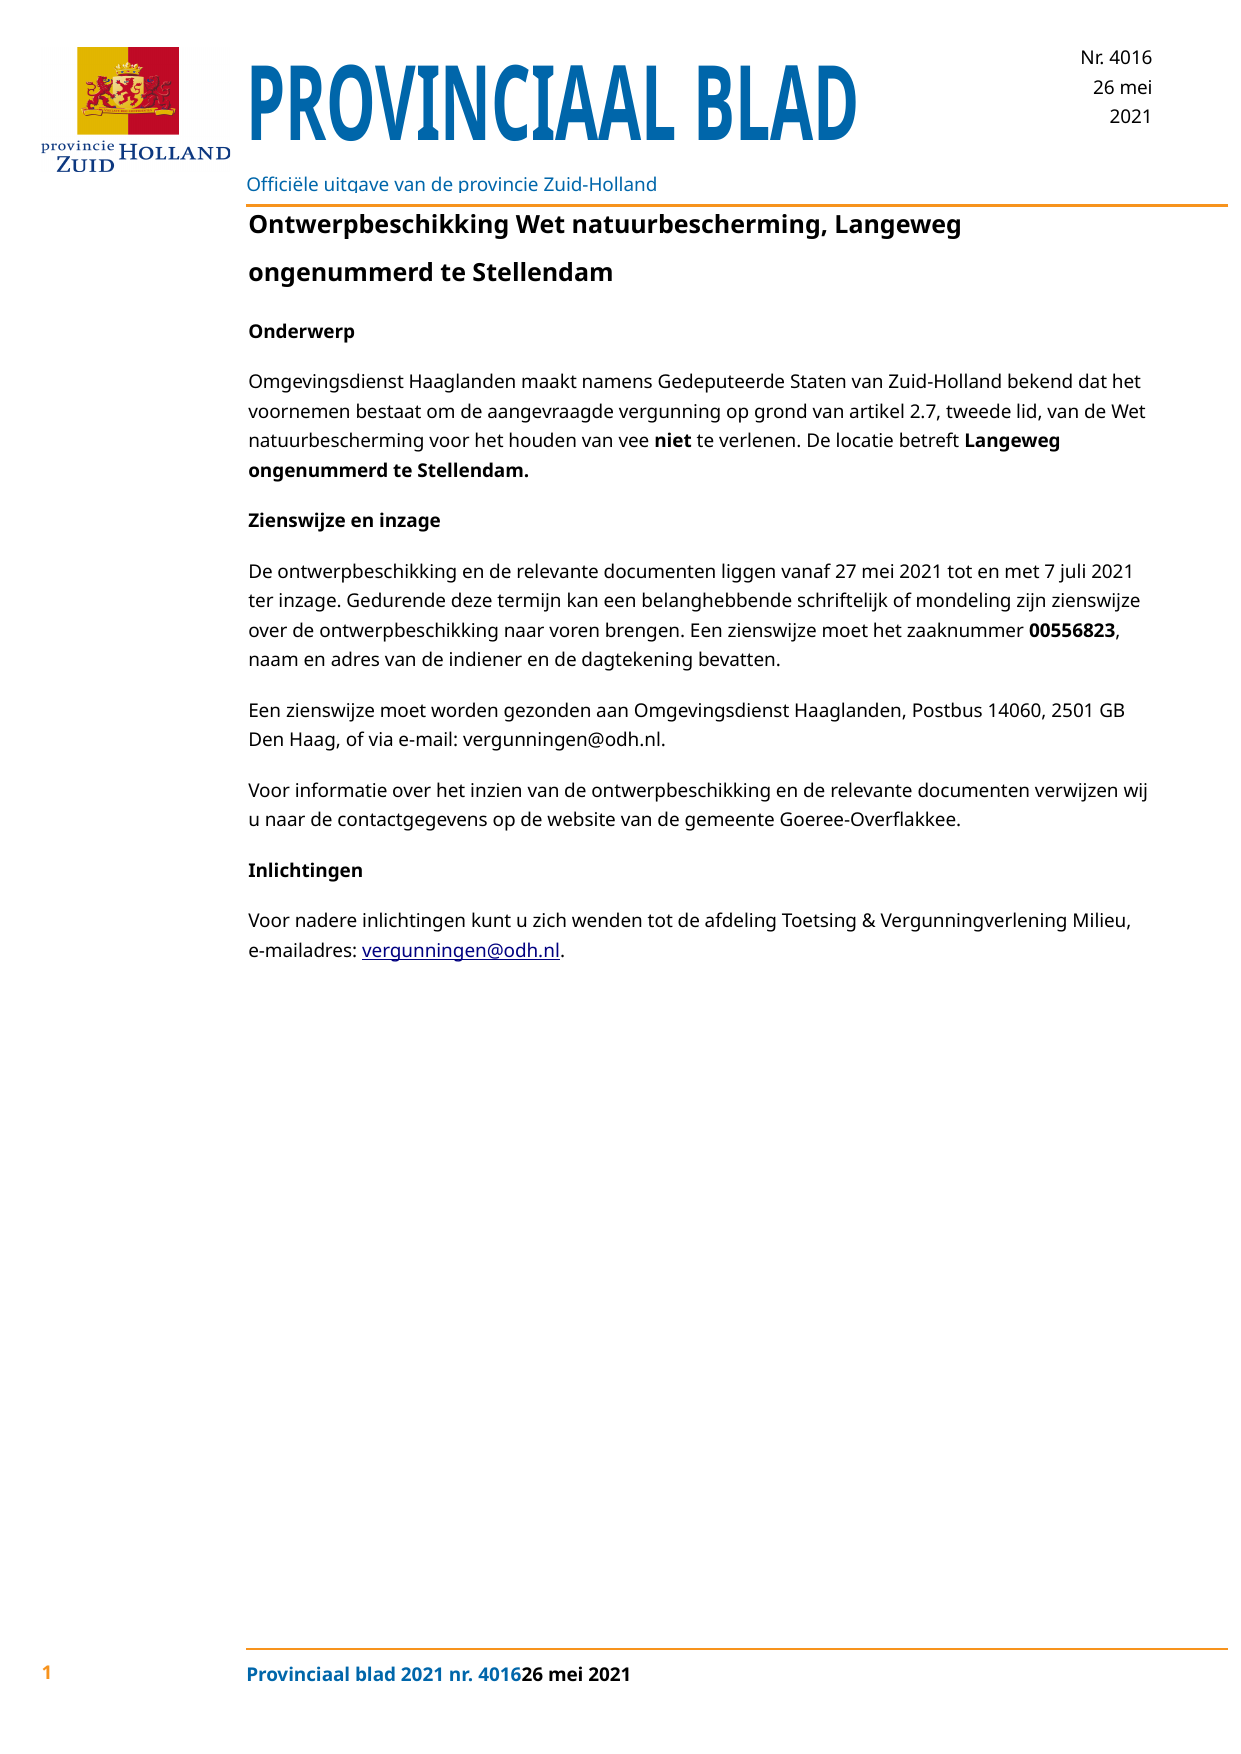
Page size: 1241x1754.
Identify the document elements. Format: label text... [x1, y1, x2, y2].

text De ontwerpbeschikking en de relevante documenten liggen vanaf 27 mei 2021 tot en met 7 juli 2021 ter inzage. Gedurende deze termijn kan een belanghebbende schriftelijk of mondeling zijn zienswijze over de ontwerpbeschikking naar voren brengen. Een zienswijze moet het zaaknummer 00556823, naam en adres van de indiener en de dagtekening bevatten. [248, 558, 1152, 672]
text Voor nadere inlichtingen kunt u zich wenden tot de afdeling Toetsing & Vergunningverlening Milieu, e-mailadres: vergunningen@odh.nl. [248, 907, 1152, 963]
text Omgevingsdienst Haaglanden maakt namens Gedeputeerde Staten van Zuid-Holland bekend dat het voornemen bestaat om de aangevraagde vergunning op grond van artikel 2.7, tweede lid, van de Wet natuurbescherming voor het houden van vee niet te verlenen. De locatie betreft Langeweg ongenummerd te Stellendam. [248, 368, 1152, 483]
text Ontwerpbeschikking Wet natuurbescherming, Langeweg ongenummerd te Stellendam [248, 207, 1152, 288]
text Voor informatie over het inzien van de ontwerpbeschikking en de relevante documenten verwijzen wij u naar de contactgegevens op de website van de gemeente Goeree-Overflakkee. [248, 777, 1152, 832]
text Zienswijze en inzage [248, 507, 1152, 533]
text Inlichtingen [248, 857, 1152, 883]
picture [41, 47, 231, 172]
text Een zienswijze moet worden gezonden aan Omgevingsdienst Haaglanden, Postbus 14060, 2501 GB Den Haag, of via e-mail: vergunningen@odh.nl. [248, 697, 1152, 752]
text Onderwerp [248, 318, 1152, 344]
